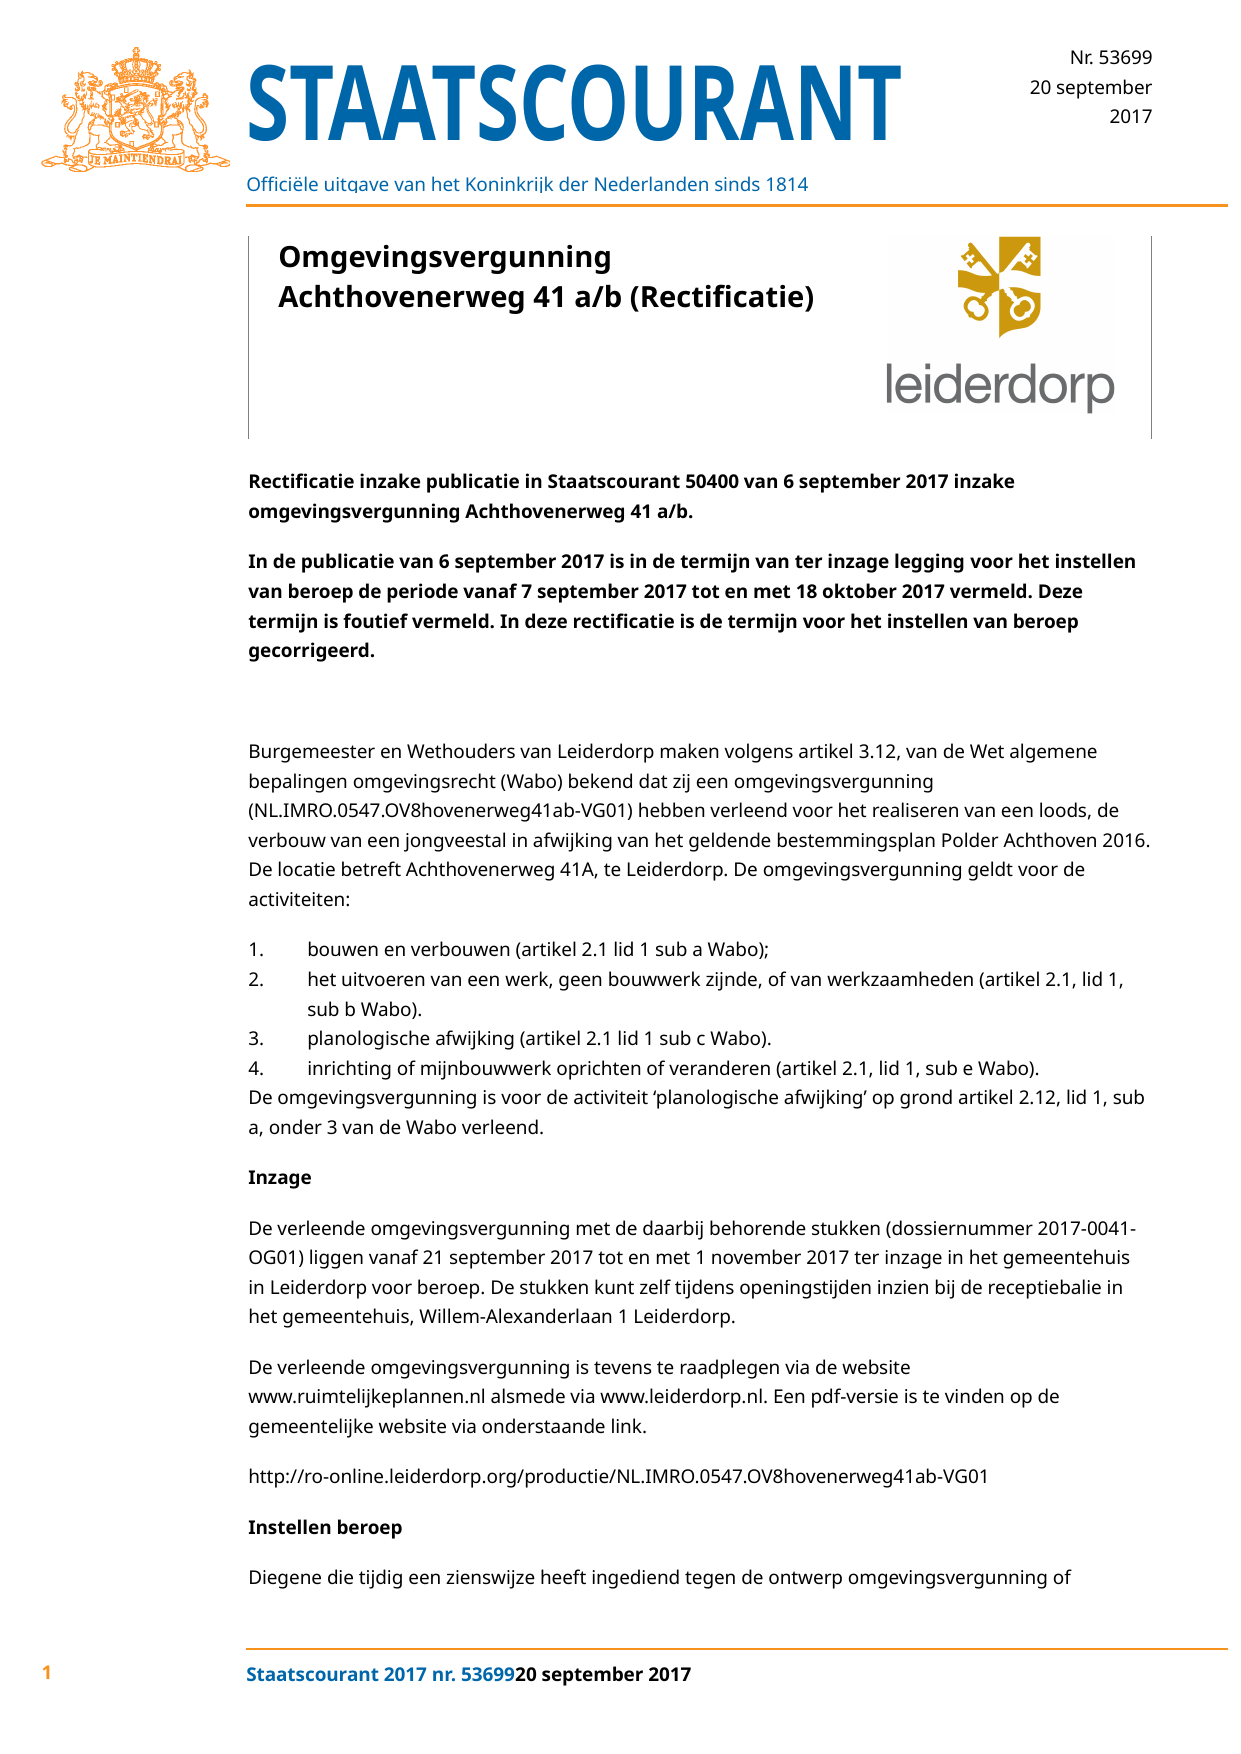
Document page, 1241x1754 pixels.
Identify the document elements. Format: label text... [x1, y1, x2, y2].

text Instellen beroep [248, 1514, 1152, 1540]
list bouwen en verbouwen (artikel 2.1 lid 1 sub a Wabo); [248, 937, 1152, 962]
text De verleende omgevingsvergunning is tevens te raadplegen via de website www.ruimtelijkeplannen.nl alsmede via www.leiderdorp.nl. Een pdf-versie is te vinden op de gemeentelijke website via onderstaande link. [248, 1354, 1152, 1439]
list planologische afwijking (artikel 2.1 lid 1 sub c Wabo). [248, 1025, 1152, 1051]
text http://ro-online.leiderdorp.org/productie/NL.IMRO.0547.OV8hovenerweg41ab-VG01 [248, 1464, 1152, 1489]
table_header [1115, 236, 1151, 413]
text De verleende omgevingsvergunning met de daarbij behorende stukken (dossiernummer 2017-0041-OG01) liggen vanaf 21 september 2017 tot en met 1 november 2017 ter inzage in het gemeentehuis in Leiderdorp voor beroep. De stukken kunt zelf tijdens openingstijden inzien bij de receptiebalie in het gemeentehuis, Willem-Alexanderlaan 1 Leiderdorp. [248, 1215, 1152, 1329]
text De omgevingsvergunning is voor de activiteit ‘planologische afwijking’ op grond artikel 2.12, lid 1, sub a, onder 3 van de Wabo verleend. [248, 1084, 1152, 1140]
table_header Omgevingsvergunning Achthovenerweg 41 a/b (Rectificatie) [249, 236, 850, 439]
text In de publicatie van 6 september 2017 is in de termijn van ter inzage legging voor het instellen van beroep de periode vanaf 7 september 2017 tot en met 18 oktober 2017 vermeld. Deze termijn is foutief vermeld. In deze rectificatie is de termijn voor het instellen van beroep gecorrigeerd. [248, 549, 1152, 663]
text Inzage [248, 1164, 1152, 1190]
list inrichting of mijnbouwwerk oprichten of veranderen (artikel 2.1, lid 1, sub e Wabo). [248, 1055, 1152, 1081]
text Burgemeester en Wethouders van Leiderdorp maken volgens artikel 3.12, van de Wet algemene bepalingen omgevingsrecht (Wabo) bekend dat zij een omgevingsvergunning (NL.IMRO.0547.OV8hovenerweg41ab-VG01) hebben verleend voor het realiseren van een loods, de verbouw van een jongveestal in afwijking van het geldende bestemmingsplan Polder Achthoven 2016. De locatie betreft Achthovenerweg 41A, te Leiderdorp. De omgevingsvergunning geldt voor de activiteiten: [248, 738, 1152, 912]
text Diegene die tijdig een zienswijze heeft ingediend tegen de ontwerp omgevingsvergunning of [248, 1564, 1152, 1590]
picture [886, 236, 1115, 414]
table_header [850, 236, 886, 413]
text Rectificatie inzake publicatie in Staatscourant 50400 van 6 september 2017 inzake omgevingsvergunning Achthovenerweg 41 a/b. [248, 469, 1152, 524]
picture [41, 47, 231, 172]
table_header [850, 414, 1151, 439]
list het uitvoeren van een werk, geen bouwwerk zijnde, of van werkzaamheden (artikel 2.1, lid 1, sub b Wabo). [248, 966, 1152, 1021]
